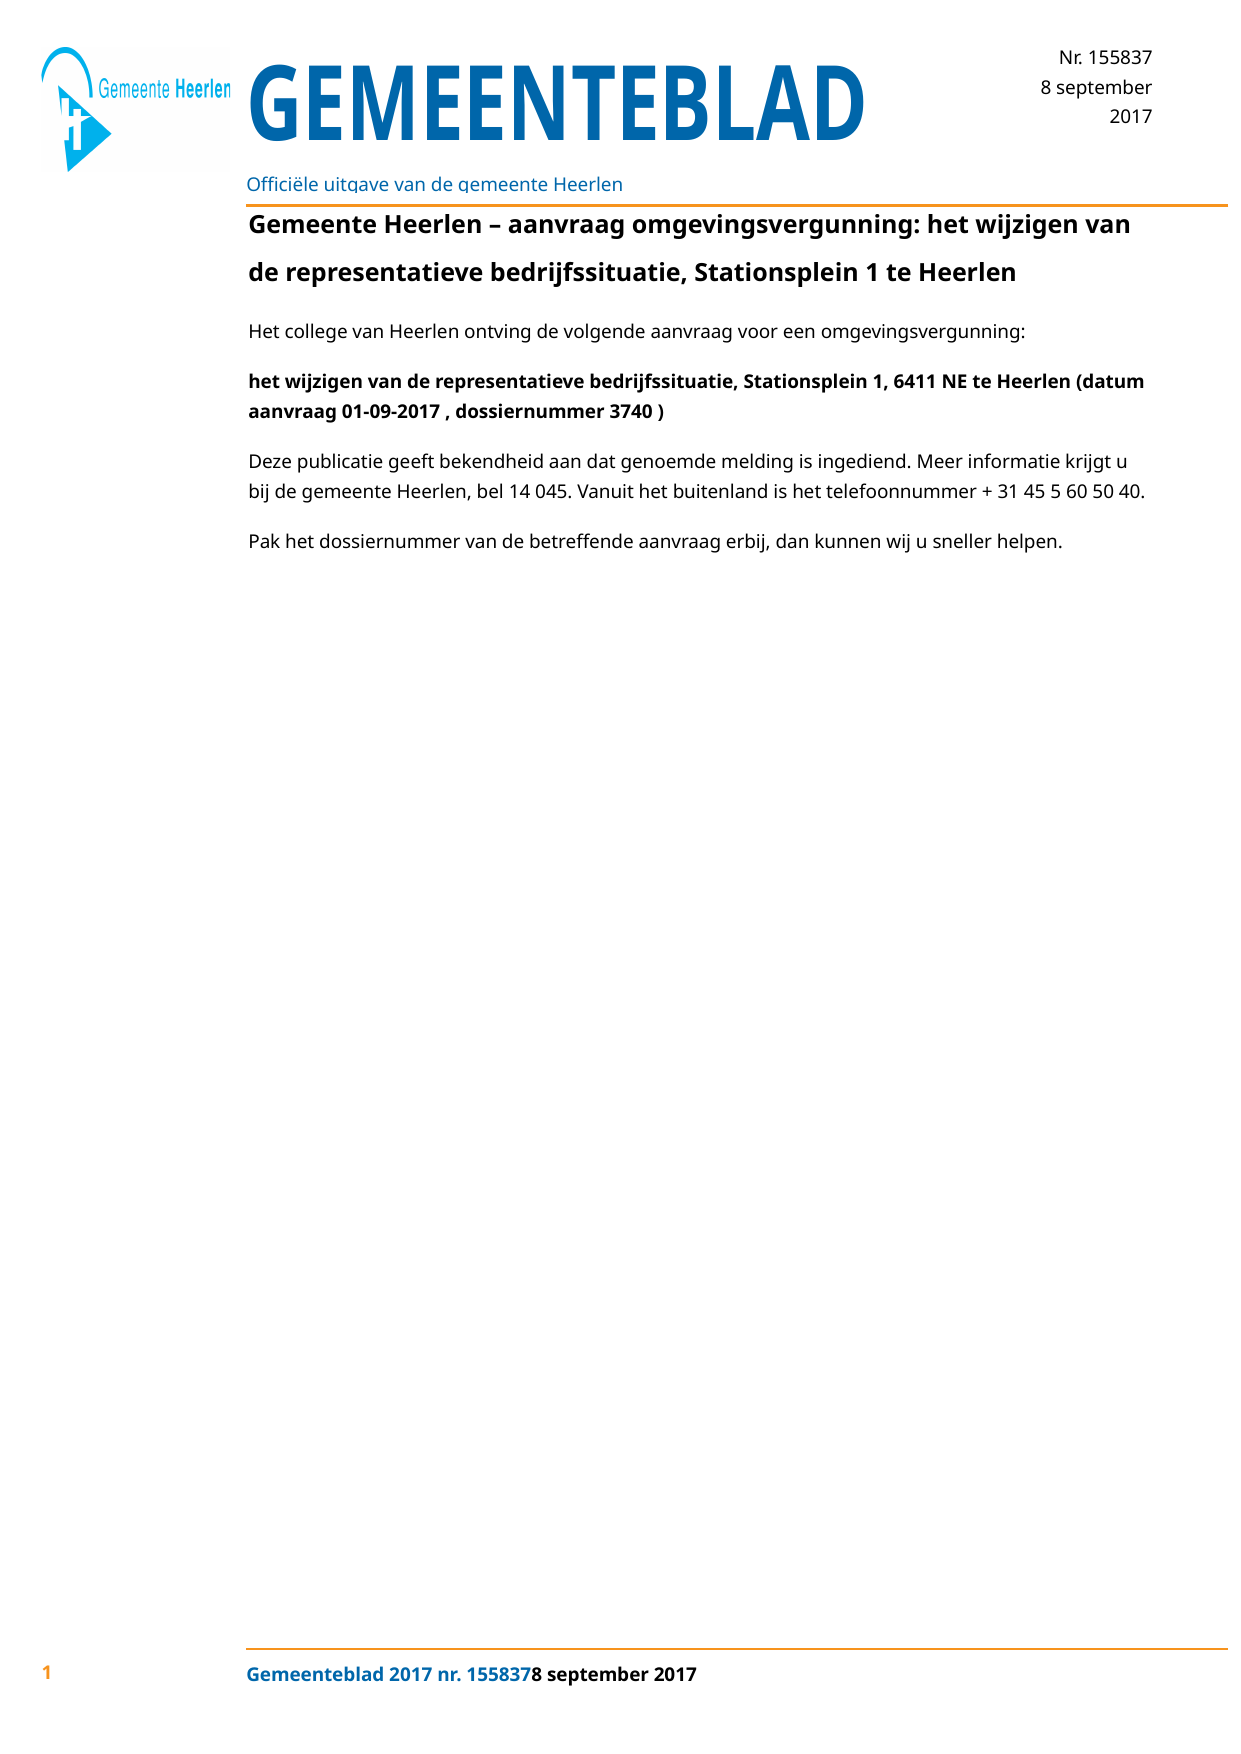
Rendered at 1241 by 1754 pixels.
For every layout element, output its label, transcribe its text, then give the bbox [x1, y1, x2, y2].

picture [41, 47, 58, 70]
text Het college van Heerlen ontving de volgende aanvraag voor een omgevingsvergunning: [248, 318, 1152, 344]
text Gemeente Heerlen – aanvraag omgevingsvergunning: het wijzigen van de representatieve bedrijfssituatie, Stationsplein 1 te Heerlen [248, 207, 1152, 288]
picture [41, 47, 231, 172]
text Deze publicatie geeft bekendheid aan dat genoemde melding is ingediend. Meer informatie krijgt u bij de gemeente Heerlen, bel 14 045. Vanuit het buitenland is het telefoonnummer + 31 45 5 60 50 40. [248, 448, 1152, 504]
text het wijzigen van de representatieve bedrijfssituatie, Stationsplein 1, 6411 NE te Heerlen (datum aanvraag 01-09-2017 , dossiernummer 3740 ) [248, 368, 1152, 424]
text Pak het dossiernummer van de betreffende aanvraag erbij, dan kunnen wij u sneller helpen. [248, 528, 1152, 554]
